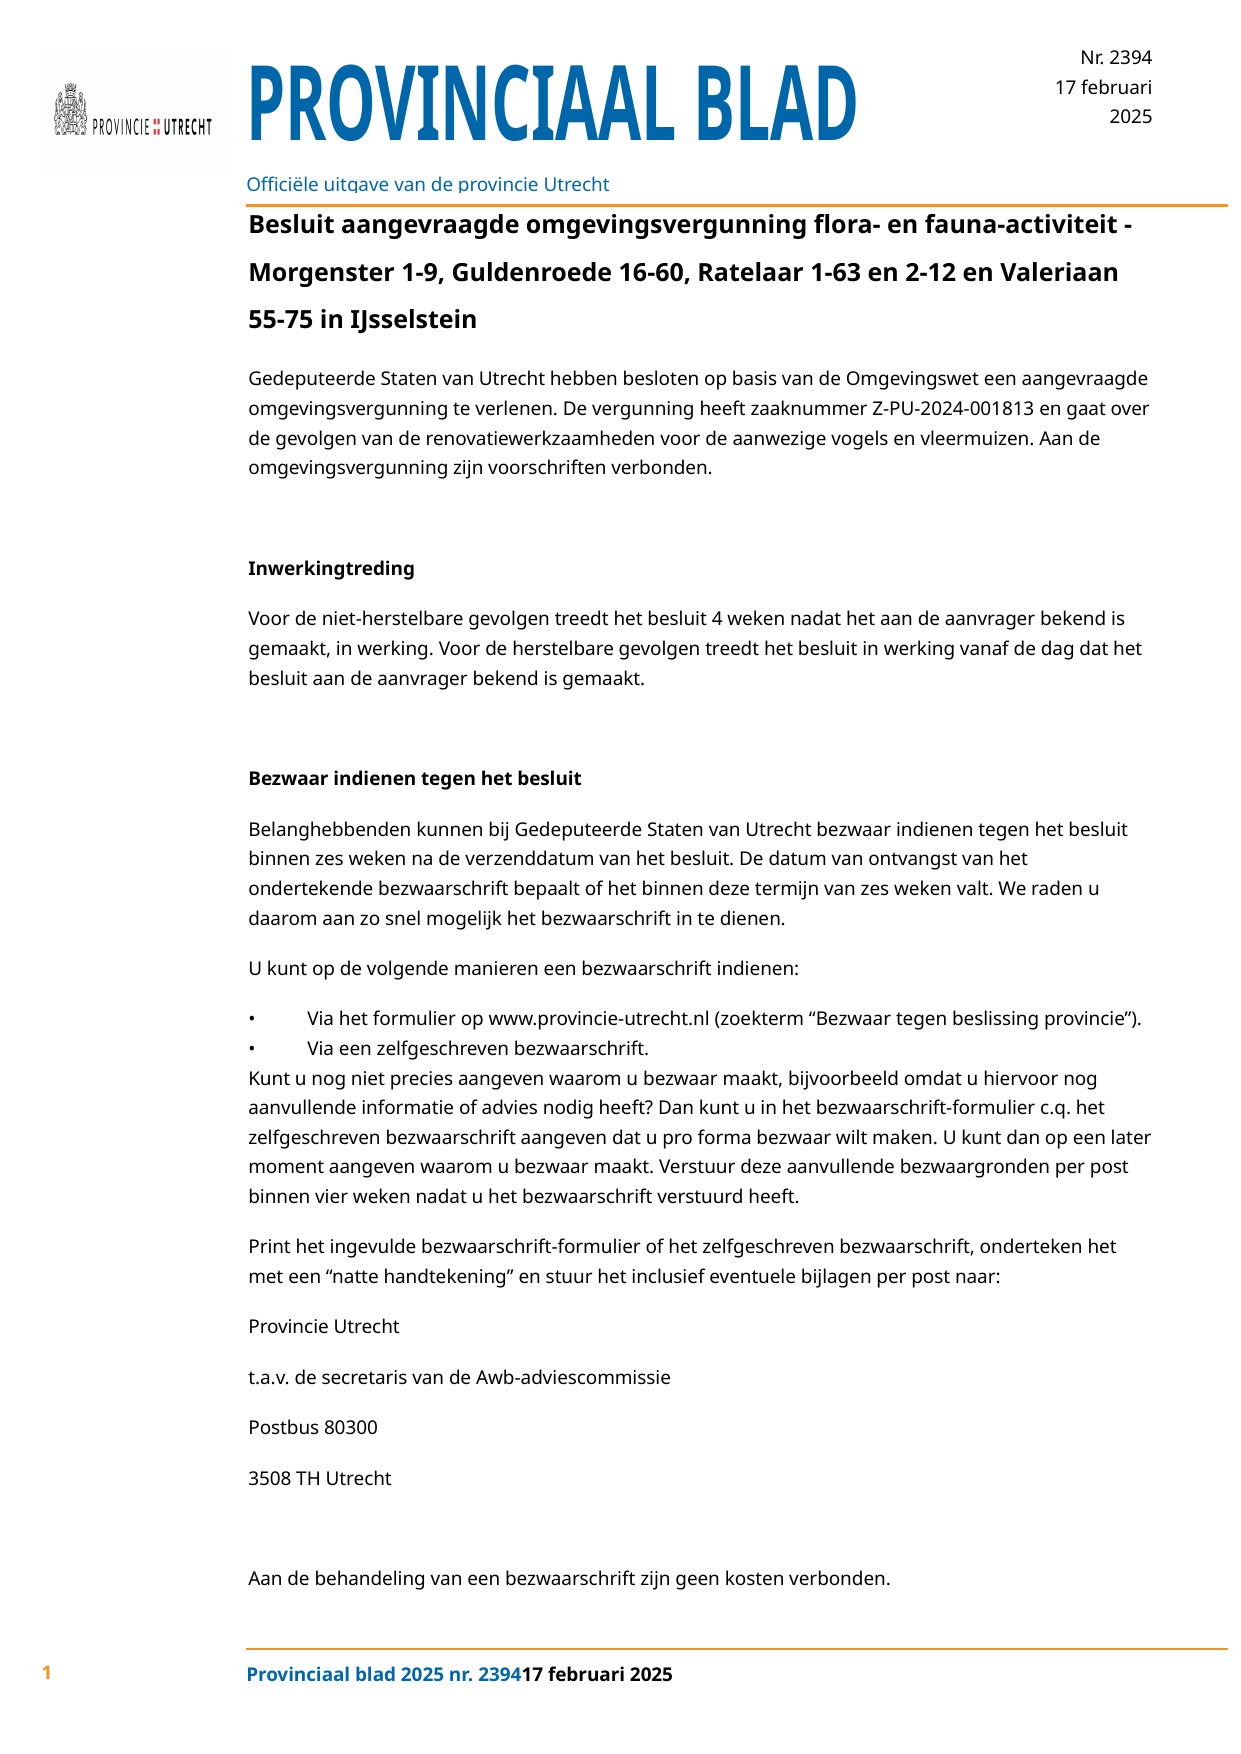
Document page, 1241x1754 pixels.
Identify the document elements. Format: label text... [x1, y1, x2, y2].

text Postbus 80300 [248, 1414, 1152, 1440]
text Aan de behandeling van een bezwaarschrift zijn geen kosten verbonden. [248, 1566, 1152, 1591]
text Inwerkingtreding [248, 555, 1152, 581]
text Voor de niet-herstelbare gevolgen treedt het besluit 4 weken nadat het aan de aanvrager bekend is gemaakt, in werking. Voor de herstelbare gevolgen treedt het besluit in werking vanaf de dag dat het besluit aan de aanvrager bekend is gemaakt. [248, 606, 1152, 690]
list Via het formulier op www.provincie-utrecht.nl (zoekterm “Bezwaar tegen beslissing provincie”). [248, 1006, 1152, 1031]
list Via een zelfgeschreven bezwaarschrift. [248, 1035, 1152, 1061]
text U kunt op de volgende manieren een bezwaarschrift indienen: [248, 955, 1152, 981]
text Gedeputeerde Staten van Utrecht hebben besloten op basis van de Omgevingswet een aangevraagde omgevingsvergunning te verlenen. De vergunning heeft zaaknummer Z-PU-2024-001813 en gaat over de gevolgen van de renovatiewerkzaamheden voor de aanwezige vogels en vleermuizen. Aan de omgevingsvergunning zijn voorschriften verbonden. [248, 366, 1152, 480]
text Kunt u nog niet precies aangeven waarom u bezwaar maakt, bijvoorbeeld omdat u hiervoor nog aanvullende informatie of advies nodig heeft? Dan kunt u in het bezwaarschrift-formulier c.q. het zelfgeschreven bezwaarschrift aangeven dat u pro forma bezwaar wilt maken. U kunt dan op een later moment aangeven waarom u bezwaar maakt. Verstuur deze aanvullende bezwaargronden per post binnen vier weken nadat u het bezwaarschrift verstuurd heeft. [248, 1065, 1152, 1209]
text Besluit aangevraagde omgevingsvergunning flora- en fauna-activiteit - Morgenster 1-9, Guldenroede 16-60, Ratelaar 1-63 en 2-12 en Valeriaan 55-75 in IJsselstein [248, 207, 1152, 336]
text 3508 TH Utrecht [248, 1465, 1152, 1490]
text t.a.v. de secretaris van de Awb-adviescommissie [248, 1364, 1152, 1389]
text Bezwaar indienen tegen het besluit [248, 766, 1152, 791]
text Belanghebbenden kunnen bij Gedeputeerde Staten van Utrecht bezwaar indienen tegen het besluit binnen zes weken na de verzenddatum van het besluit. De datum van ontvangst van het ondertekende bezwaarschrift bepaalt of het binnen deze termijn van zes weken valt. We raden u daarom aan zo snel mogelijk het bezwaarschrift in te dienen. [248, 816, 1152, 930]
text Provincie Utrecht [248, 1313, 1152, 1339]
text Print het ingevulde bezwaarschrift-formulier of het zelfgeschreven bezwaarschrift, onderteken het met een “natte handtekening” en stuur het inclusief eventuele bijlagen per post naar: [248, 1233, 1152, 1289]
picture [41, 47, 231, 172]
